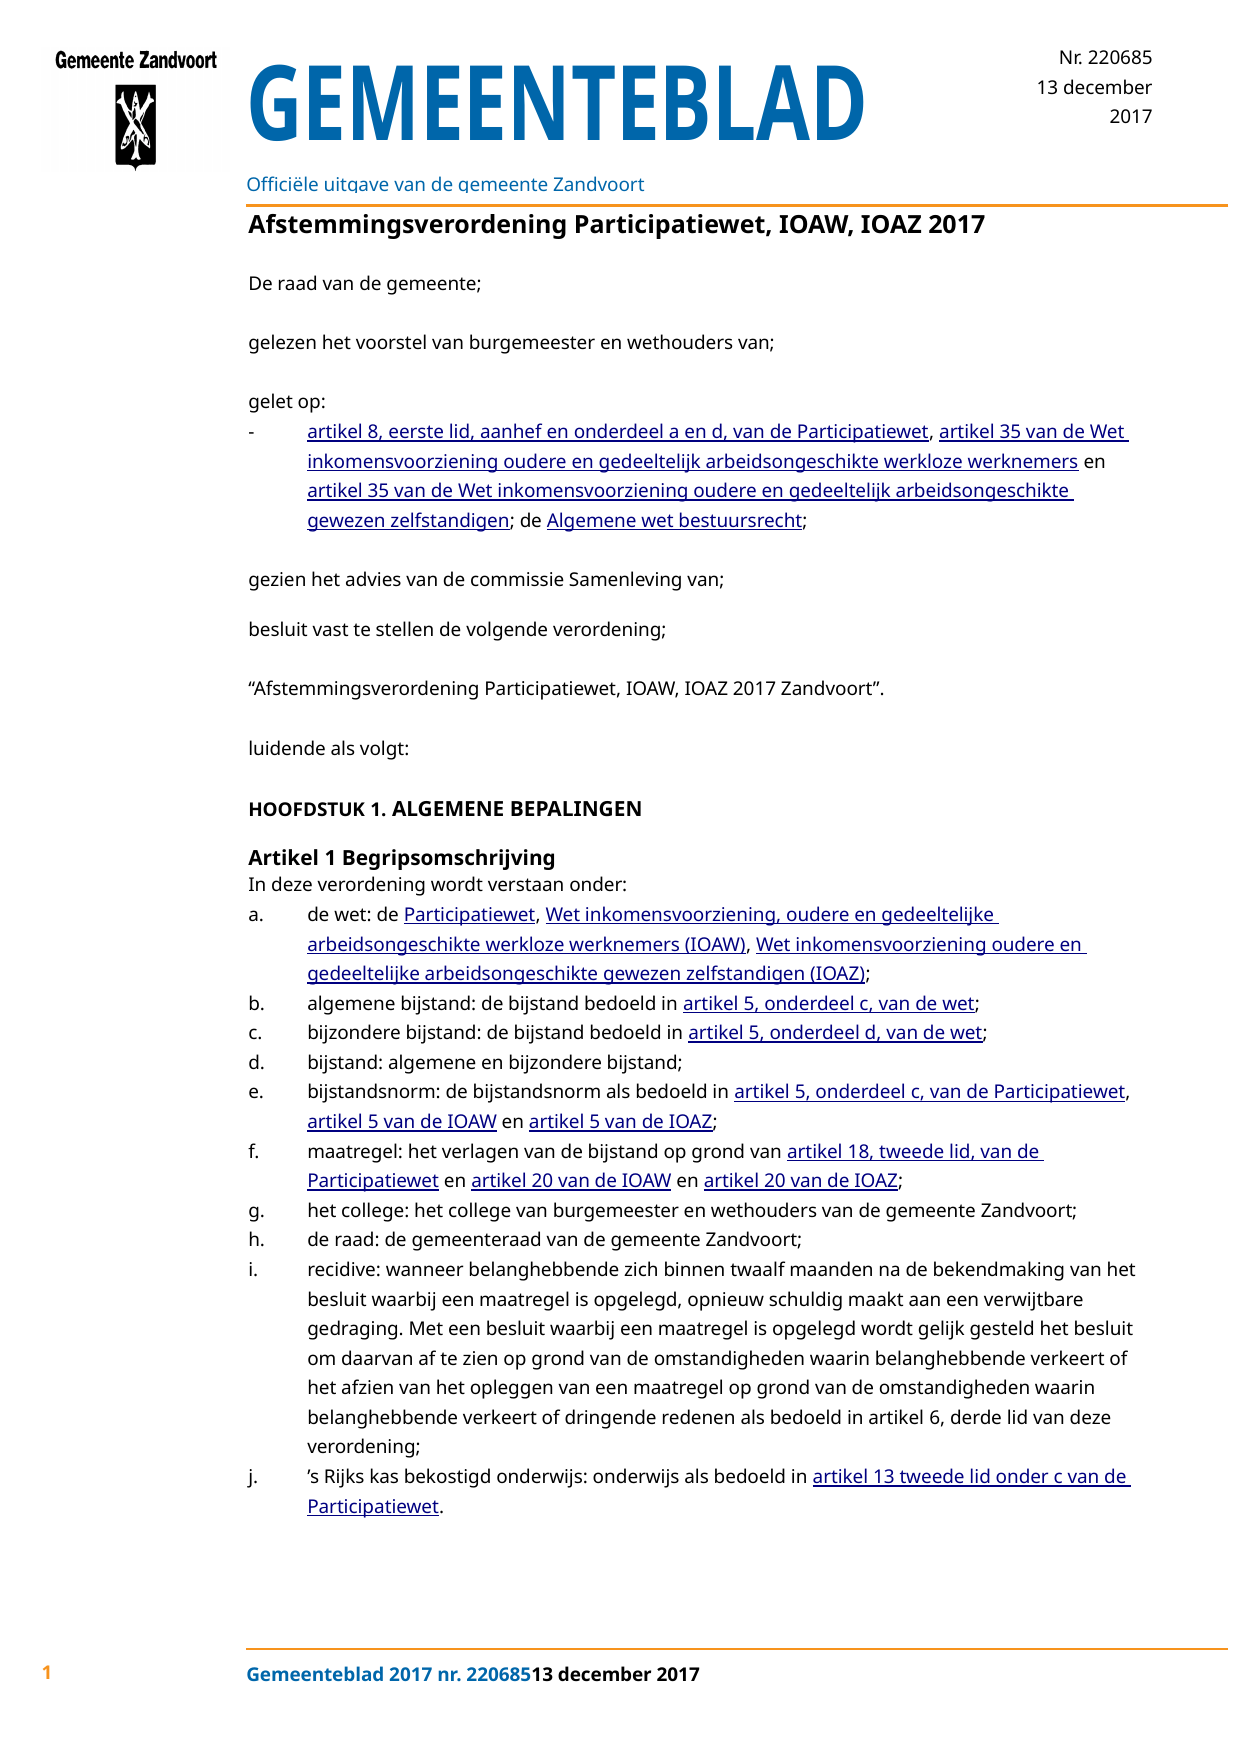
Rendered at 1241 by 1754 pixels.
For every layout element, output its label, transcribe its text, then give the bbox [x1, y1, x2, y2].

text In deze verordening wordt verstaan onder: [248, 872, 1152, 897]
list bijstand: algemene en bijzondere bijstand; [248, 1049, 1152, 1075]
text Artikel 1 Begripsomschrijving [248, 843, 1152, 872]
text gelezen het voorstel van burgemeester en wethouders van; [248, 329, 1152, 355]
list bijzondere bijstand: de bijstand bedoeld in artikel 5, onderdeel d, van de wet; [248, 1019, 1152, 1045]
list bijstandsnorm: de bijstandsnorm als bedoeld in artikel 5, onderdeel c, van de Participatiewet, artikel 5 van de IOAW en artikel 5 van de IOAZ; [248, 1079, 1152, 1134]
list ’s Rijks kas bekostigd onderwijs: onderwijs als bedoeld in artikel 13 tweede lid onder c van de Participatiewet. [248, 1463, 1152, 1519]
list maatregel: het verlagen van de bijstand op grond van artikel 18, tweede lid, van de Participatiewet en artikel 20 van de IOAW en artikel 20 van de IOAZ; [248, 1138, 1152, 1193]
text gelet op: [248, 389, 1152, 414]
list het college: het college van burgemeester en wethouders van de gemeente Zandvoort; [248, 1197, 1152, 1223]
text besluit vast te stellen de volgende verordening; [248, 616, 1152, 642]
text “Afstemmingsverordening Participatiewet, IOAW, IOAZ 2017 Zandvoort”. [248, 676, 1152, 701]
list de wet: de Participatiewet, Wet inkomensvoorziening, oudere en gedeeltelijke arbeidsongeschikte werkloze werknemers (IOAW), Wet inkomensvoorziening oudere en gedeeltelijke arbeidsongeschikte gewezen zelfstandigen (IOAZ); [248, 901, 1152, 986]
text De raad van de gemeente; [248, 270, 1152, 296]
text luidende als volgt: [248, 735, 1152, 761]
list artikel 8, eerste lid, aanhef en onderdeel a en d, van de Participatiewet, artikel 35 van de Wet inkomensvoorziening oudere en gedeeltelijk arbeidsongeschikte werkloze werknemers en artikel 35 van de Wet inkomensvoorziening oudere en gedeeltelijk arbeidsongeschikte gewezen zelfstandigen; de Algemene wet bestuursrecht; [248, 418, 1152, 533]
list de raad: de gemeenteraad van de gemeente Zandvoort; [248, 1227, 1152, 1252]
text Afstemmingsverordening Participatiewet, IOAW, IOAZ 2017 [248, 207, 1152, 241]
text HOOFDSTUK 1. ALGEMENE BEPALINGEN [248, 794, 1152, 822]
list algemene bijstand: de bijstand bedoeld in artikel 5, onderdeel c, van de wet; [248, 990, 1152, 1016]
text gezien het advies van de commissie Samenleving van; [248, 566, 1152, 592]
list recidive: wanneer belanghebbende zich binnen twaalf maanden na de bekendmaking van het besluit waarbij een maatregel is opgelegd, opnieuw schuldig maakt aan een verwijtbare gedraging. Met een besluit waarbij een maatregel is opgelegd wordt gelijk gesteld het besluit om daarvan af te zien op grond van de omstandigheden waarin belanghebbende verkeert of het afzien van het opleggen van een maatregel op grond van de omstandigheden waarin belanghebbende verkeert of dringende redenen als bedoeld in artikel 6, derde lid van deze verordening; [248, 1256, 1152, 1459]
picture [41, 47, 231, 172]
